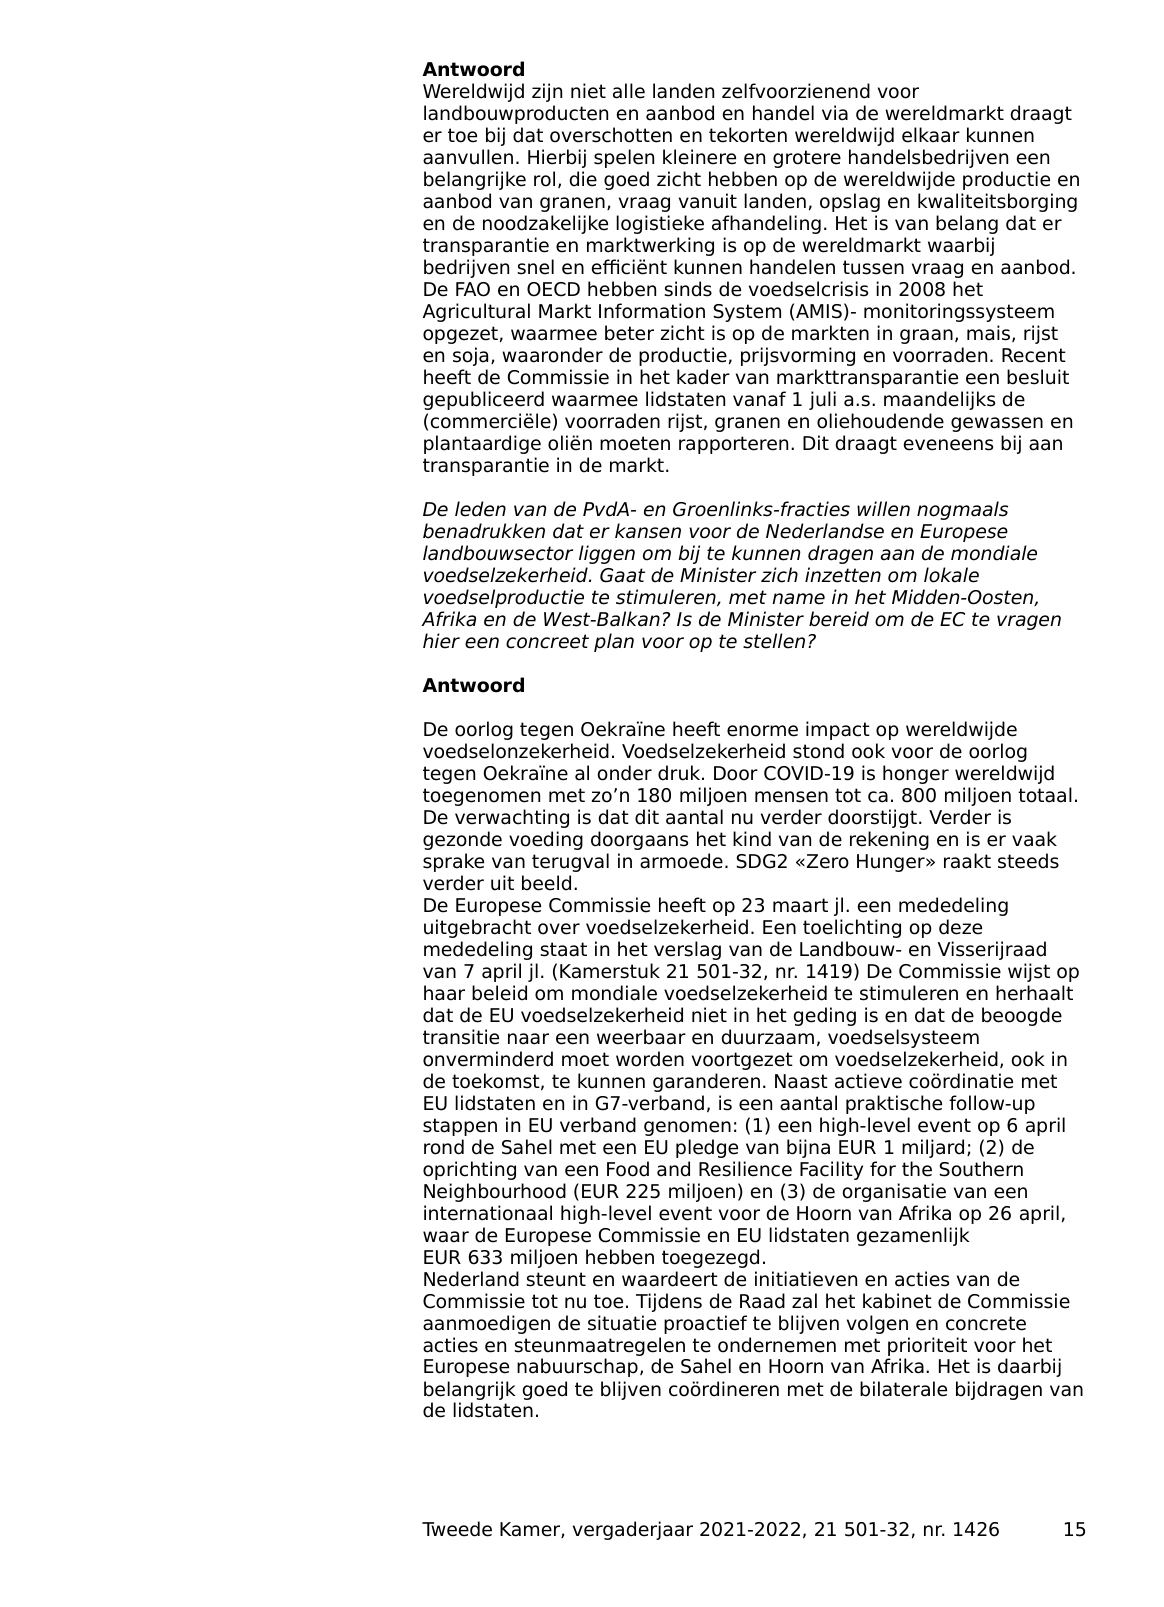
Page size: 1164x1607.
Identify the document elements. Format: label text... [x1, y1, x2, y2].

text Nederland steunt en waardeert de initiatieven en acties van de Commissie tot nu toe. Tijdens de Raad zal het kabinet de Commissie aanmoedigen de situatie proactief te blijven volgen en concrete acties en steunmaatregelen te ondernemen met prioriteit voor het Europese nabuurschap, de Sahel en Hoorn van Afrika. Het is daarbij belangrijk goed te blijven coördineren met de bilaterale bijdragen van de lidstaten. [422, 1268, 1087, 1422]
subtitle Antwoord [422, 675, 1087, 697]
text De leden van de PvdA- en Groenlinks-fracties willen nogmaals benadrukken dat er kansen voor de Nederlandse en Europese landbouwsector liggen om bij te kunnen dragen aan de mondiale voedselzekerheid. Gaat de Minister zich inzetten om lokale voedselproductie te stimuleren, met name in het Midden-Oosten, Afrika en de West-Balkan? Is de Minister bereid om de EC te vragen hier een concreet plan voor op te stellen? [422, 499, 1087, 653]
text De oorlog tegen Oekraïne heeft enorme impact op wereldwijde voedselonzekerheid. Voedselzekerheid stond ook voor de oorlog tegen Oekraïne al onder druk. Door COVID-19 is honger wereldwijd toegenomen met zo’n 180 miljoen mensen tot ca. 800 miljoen totaal. De verwachting is dat dit aantal nu verder doorstijgt. Verder is gezonde voeding doorgaans het kind van de rekening en is er vaak sprake van terugval in armoede. SDG2 «Zero Hunger» raakt steeds verder uit beeld. [422, 719, 1087, 895]
subtitle Antwoord [422, 59, 1087, 81]
text De Europese Commissie heeft op 23 maart jl. een mededeling uitgebracht over voedselzekerheid. Een toelichting op deze mededeling staat in het verslag van de Landbouw- en Visserijraad van 7 april jl. (Kamerstuk 21 501-32, nr. 1419) De Commissie wijst op haar beleid om mondiale voedselzekerheid te stimuleren en herhaalt dat de EU voedselzekerheid niet in het geding is en dat de beoogde transitie naar een weerbaar en duurzaam, voedselsysteem onverminderd moet worden voortgezet om voedselzekerheid, ook in de toekomst, te kunnen garanderen. Naast actieve coördinatie met EU lidstaten en in G7-verband, is een aantal praktische follow-up stappen in EU verband genomen: (1) een high-level event op 6 april rond de Sahel met een EU pledge van bijna EUR 1 miljard; (2) de oprichting van een Food and Resilience Facility for the Southern Neighbourhood (EUR 225 miljoen) en (3) de organisatie van een internationaal high-level event voor de Hoorn van Afrika op 26 april, waar de Europese Commissie en EU lidstaten gezamenlijk EUR 633 miljoen hebben toegezegd. [422, 895, 1087, 1268]
text Wereldwijd zijn niet alle landen zelfvoorzienend voor landbouwproducten en aanbod en handel via de wereldmarkt draagt er toe bij dat overschotten en tekorten wereldwijd elkaar kunnen aanvullen. Hierbij spelen kleinere en grotere handelsbedrijven een belangrijke rol, die goed zicht hebben op de wereldwijde productie en aanbod van granen, vraag vanuit landen, opslag en kwaliteitsborging en de noodzakelijke logistieke afhandeling. Het is van belang dat er transparantie en marktwerking is op de wereldmarkt waarbij bedrijven snel en efficiënt kunnen handelen tussen vraag en aanbod. De FAO en OECD hebben sinds de voedselcrisis in 2008 het Agricultural Markt Information System (AMIS)- monitoringssysteem opgezet, waarmee beter zicht is op de markten in graan, mais, rijst en soja, waaronder de productie, prijsvorming en voorraden. Recent heeft de Commissie in het kader van markttransparantie een besluit gepubliceerd waarmee lidstaten vanaf 1 juli a.s. maandelijks de (commerciële) voorraden rijst, granen en oliehoudende gewassen en plantaardige oliën moeten rapporteren. Dit draagt eveneens bij aan transparantie in de markt. [422, 81, 1087, 477]
